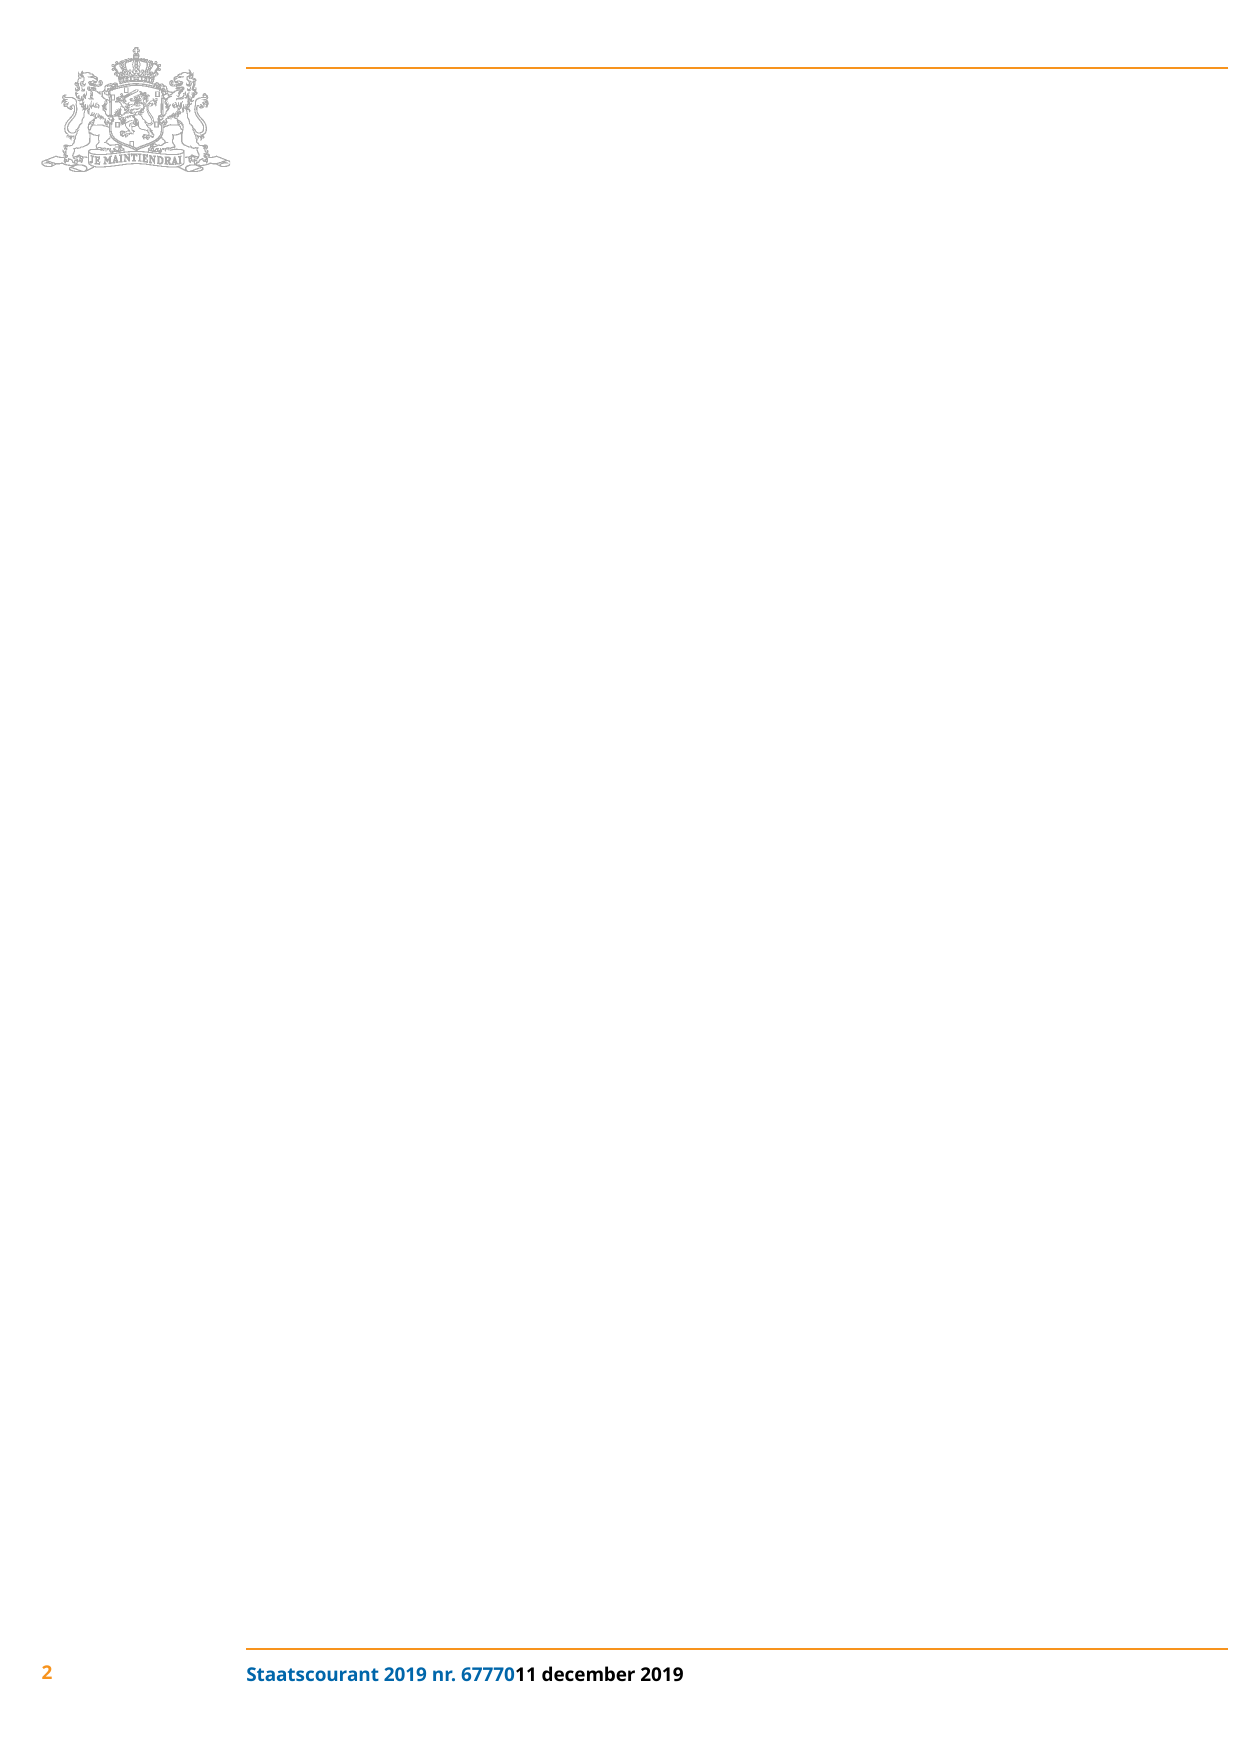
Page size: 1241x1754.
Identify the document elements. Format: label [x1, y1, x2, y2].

picture [41, 47, 231, 172]
